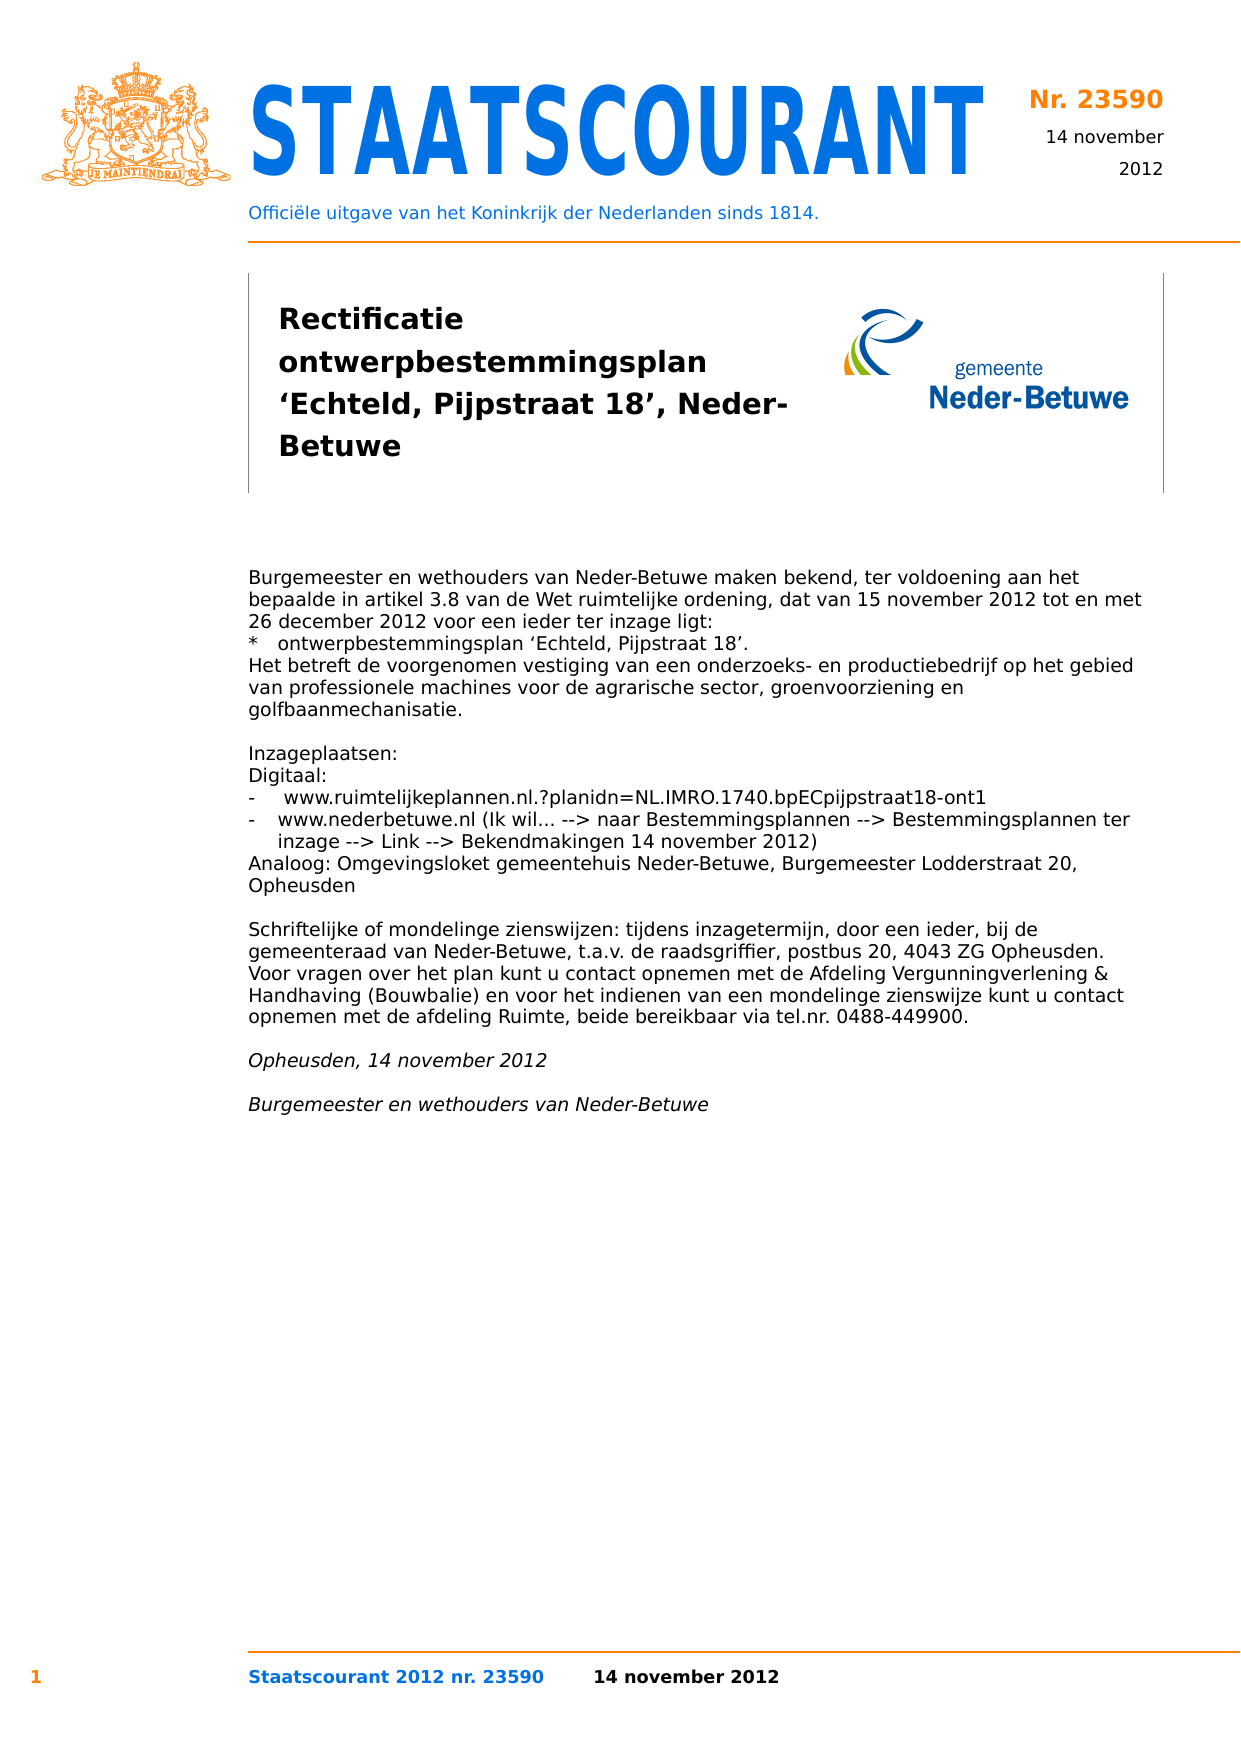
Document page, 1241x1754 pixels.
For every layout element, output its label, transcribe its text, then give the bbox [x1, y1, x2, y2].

text Inzageplaatsen: [248, 743, 1163, 765]
text Burgemeester en wethouders van Neder-Betuwe maken bekend, ter voldoening aan het bepaalde in artikel 3.8 van de Wet ruimtelijke ordening, dat van 15 november 2012 tot en met 26 december 2012 voor een ieder ter inzage ligt: [248, 567, 1163, 633]
text Burgemeester en wethouders van Neder-Betuwe [248, 1094, 1163, 1116]
subtitle Rectificatie ontwerpbestemmingsplan ‘Echteld, Pijpstraat 18’, Neder-Betuwe [249, 273, 1163, 493]
text - www.nederbetuwe.nl (Ik wil... --> naar Bestemmingsplannen --> Bestemmingsplannen ter inzage --> Link --> Bekendmakingen 14 november 2012) [248, 809, 1163, 853]
text Het betreft de voorgenomen vestiging van een onderzoeks- en productiebedrijf op het gebied van professionele machines voor de agrarische sector, groenvoorziening en golfbaanmechanisatie. [248, 655, 1163, 721]
picture [41, 62, 231, 186]
text Voor vragen over het plan kunt u contact opnemen met de Afdeling Vergunningverlening & Handhaving (Bouwbalie) en voor het indienen van een mondelinge zienswijze kunt u contact opnemen met de afdeling Ruimte, beide bereikbaar via tel.nr. 0488-449900. [248, 962, 1163, 1028]
table_cell 2012 [998, 153, 1240, 203]
table_header [25, 62, 248, 241]
text Digitaal: [248, 765, 1163, 787]
table_header STAATSCOURANT [248, 62, 998, 203]
text Opheusden, 14 november 2012 [248, 1050, 1163, 1072]
picture [838, 302, 1134, 415]
table_cell 14 november [998, 121, 1240, 153]
text - www.ruimtelijkeplannen.nl.?planidn=NL.IMRO.1740.bpECpijpstraat18-ont1 [248, 787, 1163, 809]
text * ontwerpbestemmingsplan ‘Echteld, Pijpstraat 18’. [248, 633, 1163, 655]
table_cell Officiële uitgave van het Koninkrijk der Nederlanden sinds 1814. [248, 203, 1240, 241]
table_header Nr. 23590 [998, 62, 1240, 121]
text Schriftelijke of mondelinge zienswijzen: tijdens inzagetermijn, door een ieder, bij de gemeenteraad van Neder-Betuwe, t.a.v. de raadsgriffier, postbus 20, 4043 ZG Opheusden. [248, 918, 1163, 962]
text Analoog: Omgevingsloket gemeentehuis Neder-Betuwe, Burgemeester Lodderstraat 20, Opheusden [248, 853, 1163, 897]
